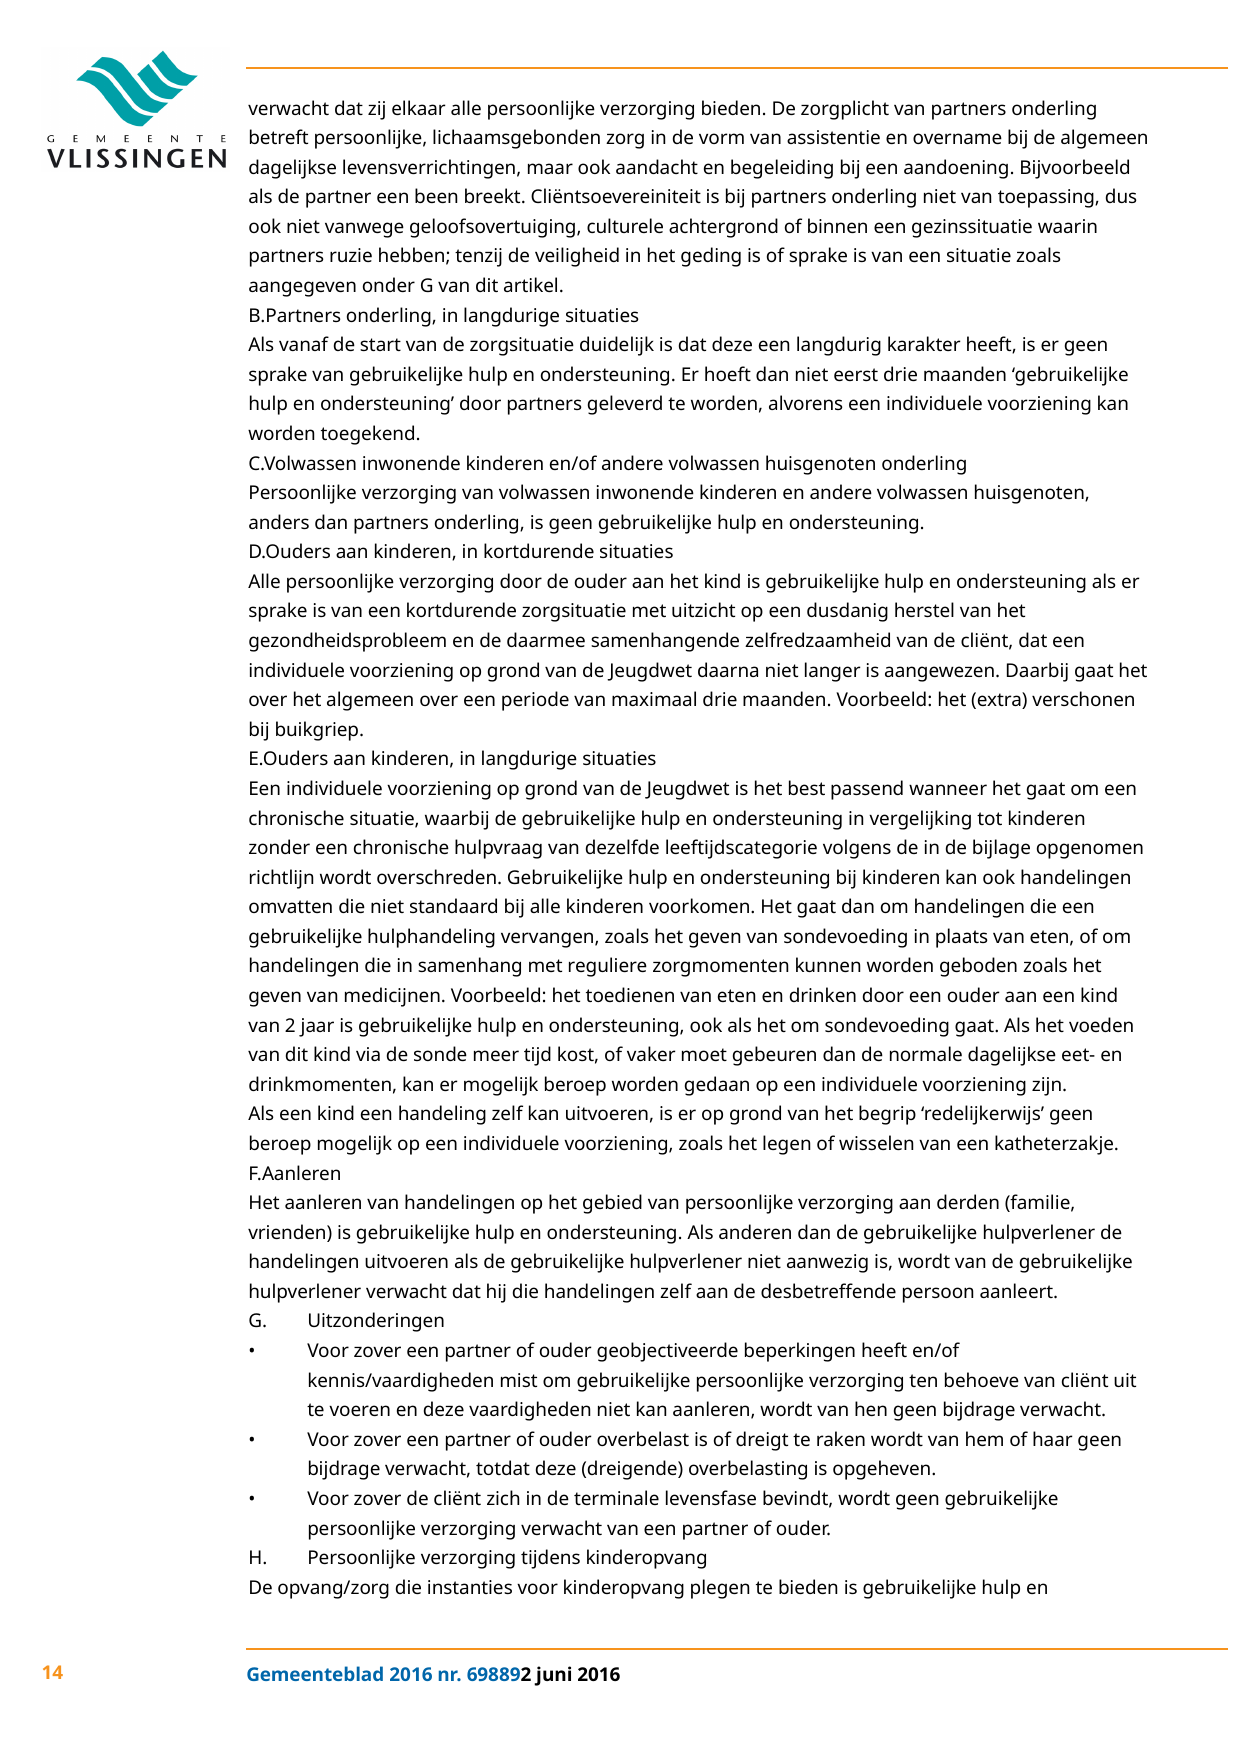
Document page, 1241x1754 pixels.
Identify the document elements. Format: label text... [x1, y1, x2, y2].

text Het aanleren van handelingen op het gebied van persoonlijke verzorging aan derden (familie, vrienden) is gebruikelijke hulp en ondersteuning. Als anderen dan de gebruikelijke hulpverlener de handelingen uitvoeren als de gebruikelijke hulpverlener niet aanwezig is, wordt van de gebruikelijke hulpverlener verwacht dat hij die handelingen zelf aan de desbetreffende persoon aanleert. [248, 1189, 1152, 1304]
list Persoonlijke verzorging tijdens kinderopvang [248, 1544, 1152, 1570]
text verwacht dat zij elkaar alle persoonlijke verzorging bieden. De zorgplicht van partners onderling betreft persoonlijke, lichaamsgebonden zorg in de vorm van assistentie en overname bij de algemeen dagelijkse levensverrichtingen, maar ook aandacht en begeleiding bij een aandoening. Bijvoorbeeld als de partner een been breekt. Cliëntsoevereiniteit is bij partners onderling niet van toepassing, dus ook niet vanwege geloofsovertuiging, culturele achtergrond of binnen een gezinssituatie waarin partners ruzie hebben; tenzij de veiligheid in het geding is of sprake is van een situatie zoals aangegeven onder G van dit artikel. [248, 95, 1152, 298]
list Uitzonderingen [248, 1308, 1152, 1333]
text Een individuele voorziening op grond van de Jeugdwet is het best passend wanneer het gaat om een chronische situatie, waarbij de gebruikelijke hulp en ondersteuning in vergelijking tot kinderen zonder een chronische hulpvraag van dezelfde leeftijdscategorie volgens de in de bijlage opgenomen richtlijn wordt overschreden. Gebruikelijke hulp en ondersteuning bij kinderen kan ook handelingen omvatten die niet standaard bij alle kinderen voorkomen. Het gaat dan om handelingen die een gebruikelijke hulphandeling vervangen, zoals het geven van sondevoeding in plaats van eten, of om handelingen die in samenhang met reguliere zorgmomenten kunnen worden geboden zoals het geven van medicijnen. Voorbeeld: het toedienen van eten en drinken door een ouder aan een kind van 2 jaar is gebruikelijke hulp en ondersteuning, ook als het om sondevoeding gaat. Als het voeden van dit kind via de sonde meer tijd kost, of vaker moet gebeuren dan de normale dagelijkse eet- en drinkmomenten, kan er mogelijk beroep worden gedaan op een individuele voorziening zijn. [248, 775, 1152, 1097]
text Als een kind een handeling zelf kan uitvoeren, is er op grond van het begrip ‘redelijkerwijs’ geen beroep mogelijk op een individuele voorziening, zoals het legen of wisselen van een katheterzakje. [248, 1101, 1152, 1156]
text F.Aanleren [248, 1160, 1152, 1186]
text Alle persoonlijke verzorging door de ouder aan het kind is gebruikelijke hulp en ondersteuning als er sprake is van een kortdurende zorgsituatie met uitzicht op een dusdanig herstel van het gezondheidsprobleem en de daarmee samenhangende zelfredzaamheid van de cliënt, dat een individuele voorziening op grond van de Jeugdwet daarna niet langer is aangewezen. Daarbij gaat het over het algemeen over een periode van maximaal drie maanden. Voorbeeld: het (extra) verschonen bij buikgriep. [248, 568, 1152, 742]
list Voor zover de cliënt zich in de terminale levensfase bevindt, wordt geen gebruikelijke persoonlijke verzorging verwacht van een partner of ouder. [248, 1485, 1152, 1541]
list Voor zover een partner of ouder overbelast is of dreigt te raken wordt van hem of haar geen bijdrage verwacht, totdat deze (dreigende) overbelasting is opgeheven. [248, 1426, 1152, 1481]
text C.Volwassen inwonende kinderen en/of andere volwassen huisgenoten onderling [248, 450, 1152, 476]
picture [41, 47, 231, 172]
text Als vanaf de start van de zorgsituatie duidelijk is dat deze een langdurig karakter heeft, is er geen sprake van gebruikelijke hulp en ondersteuning. Er hoeft dan niet eerst drie maanden ‘gebruikelijke hulp en ondersteuning’ door partners geleverd te worden, alvorens een individuele voorziening kan worden toegekend. [248, 331, 1152, 446]
text E.Ouders aan kinderen, in langdurige situaties [248, 746, 1152, 771]
text B.Partners onderling, in langdurige situaties [248, 302, 1152, 328]
text Persoonlijke verzorging van volwassen inwonende kinderen en andere volwassen huisgenoten, anders dan partners onderling, is geen gebruikelijke hulp en ondersteuning. [248, 479, 1152, 535]
list Voor zover een partner of ouder geobjectiveerde beperkingen heeft en/of kennis/vaardigheden mist om gebruikelijke persoonlijke verzorging ten behoeve van cliënt uit te voeren en deze vaardigheden niet kan aanleren, wordt van hen geen bijdrage verwacht. [248, 1337, 1152, 1422]
text D.Ouders aan kinderen, in kortdurende situaties [248, 538, 1152, 564]
text De opvang/zorg die instanties voor kinderopvang plegen te bieden is gebruikelijke hulp en [248, 1574, 1152, 1600]
